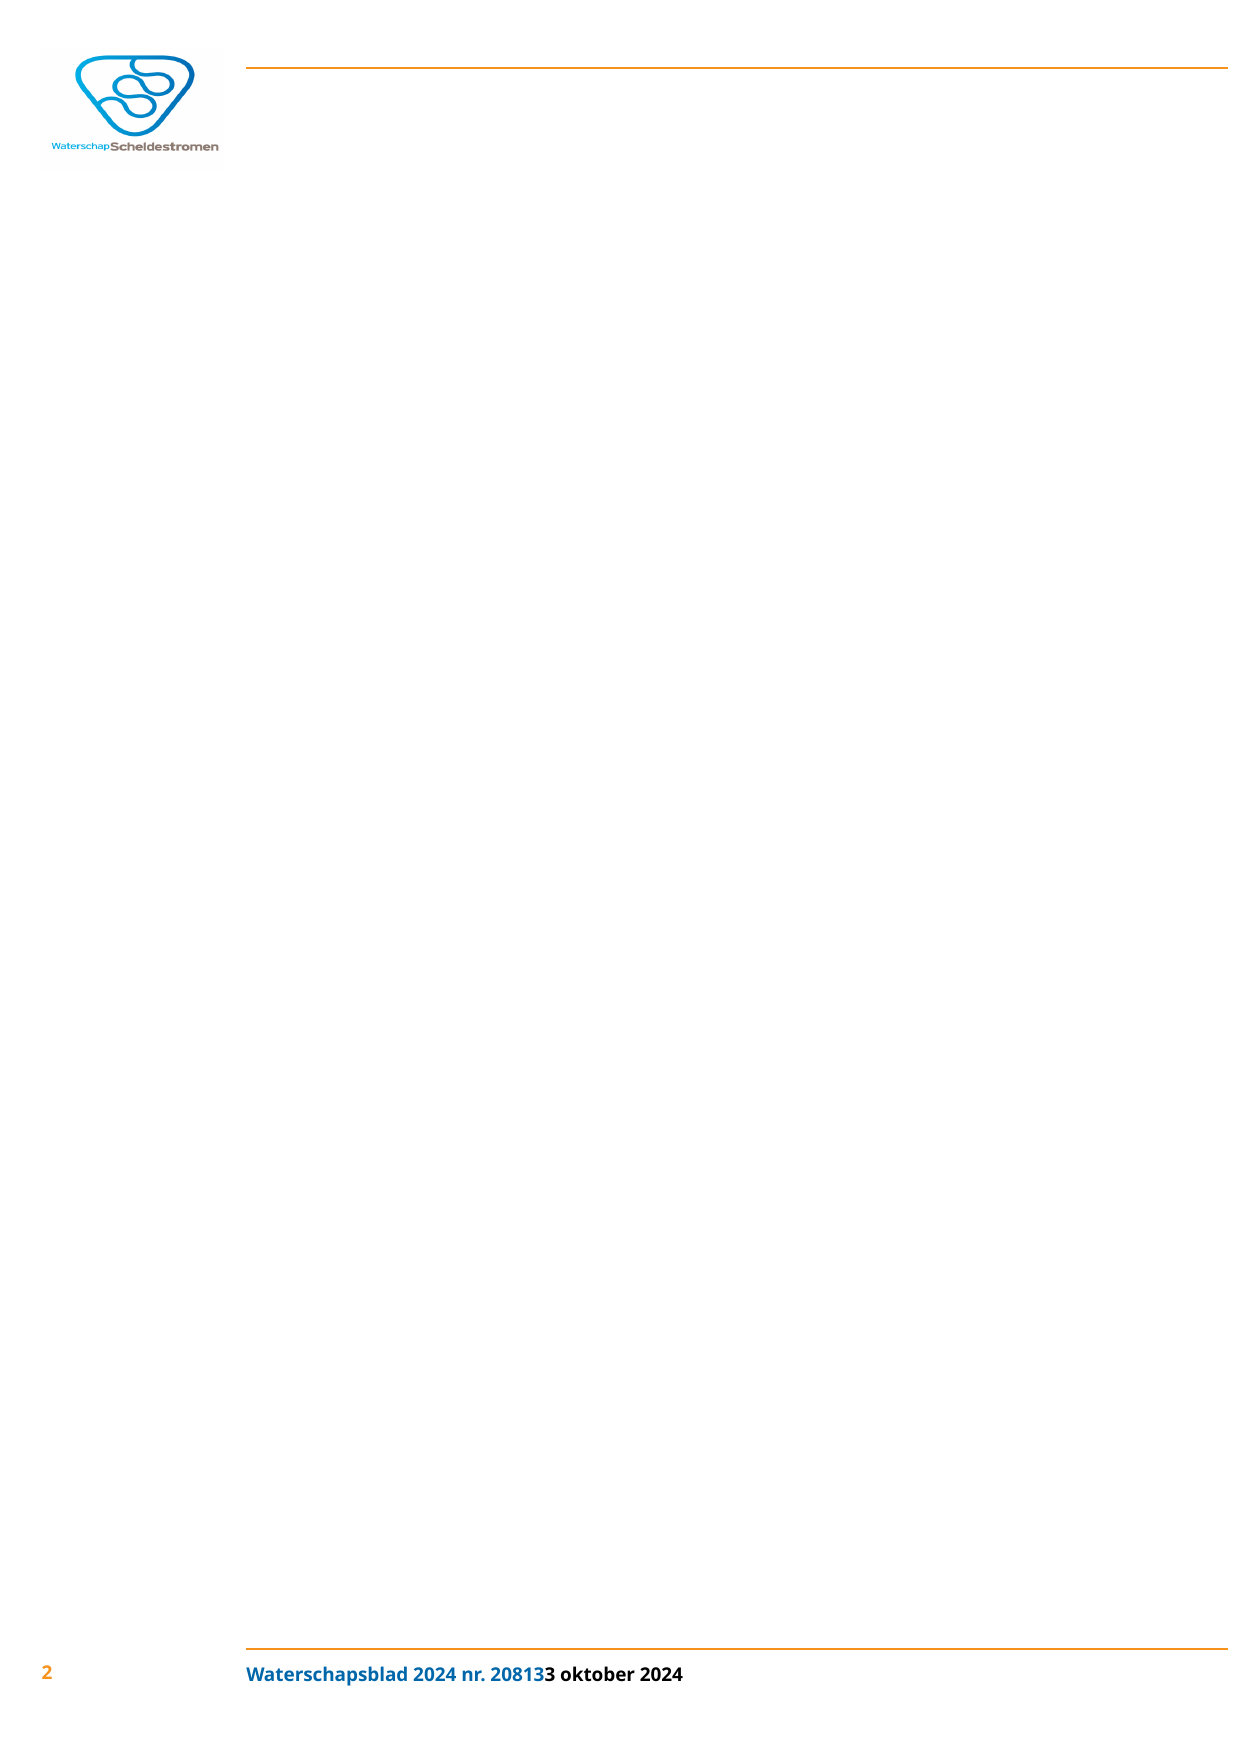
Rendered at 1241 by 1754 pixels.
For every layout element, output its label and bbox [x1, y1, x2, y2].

picture [41, 47, 231, 172]
